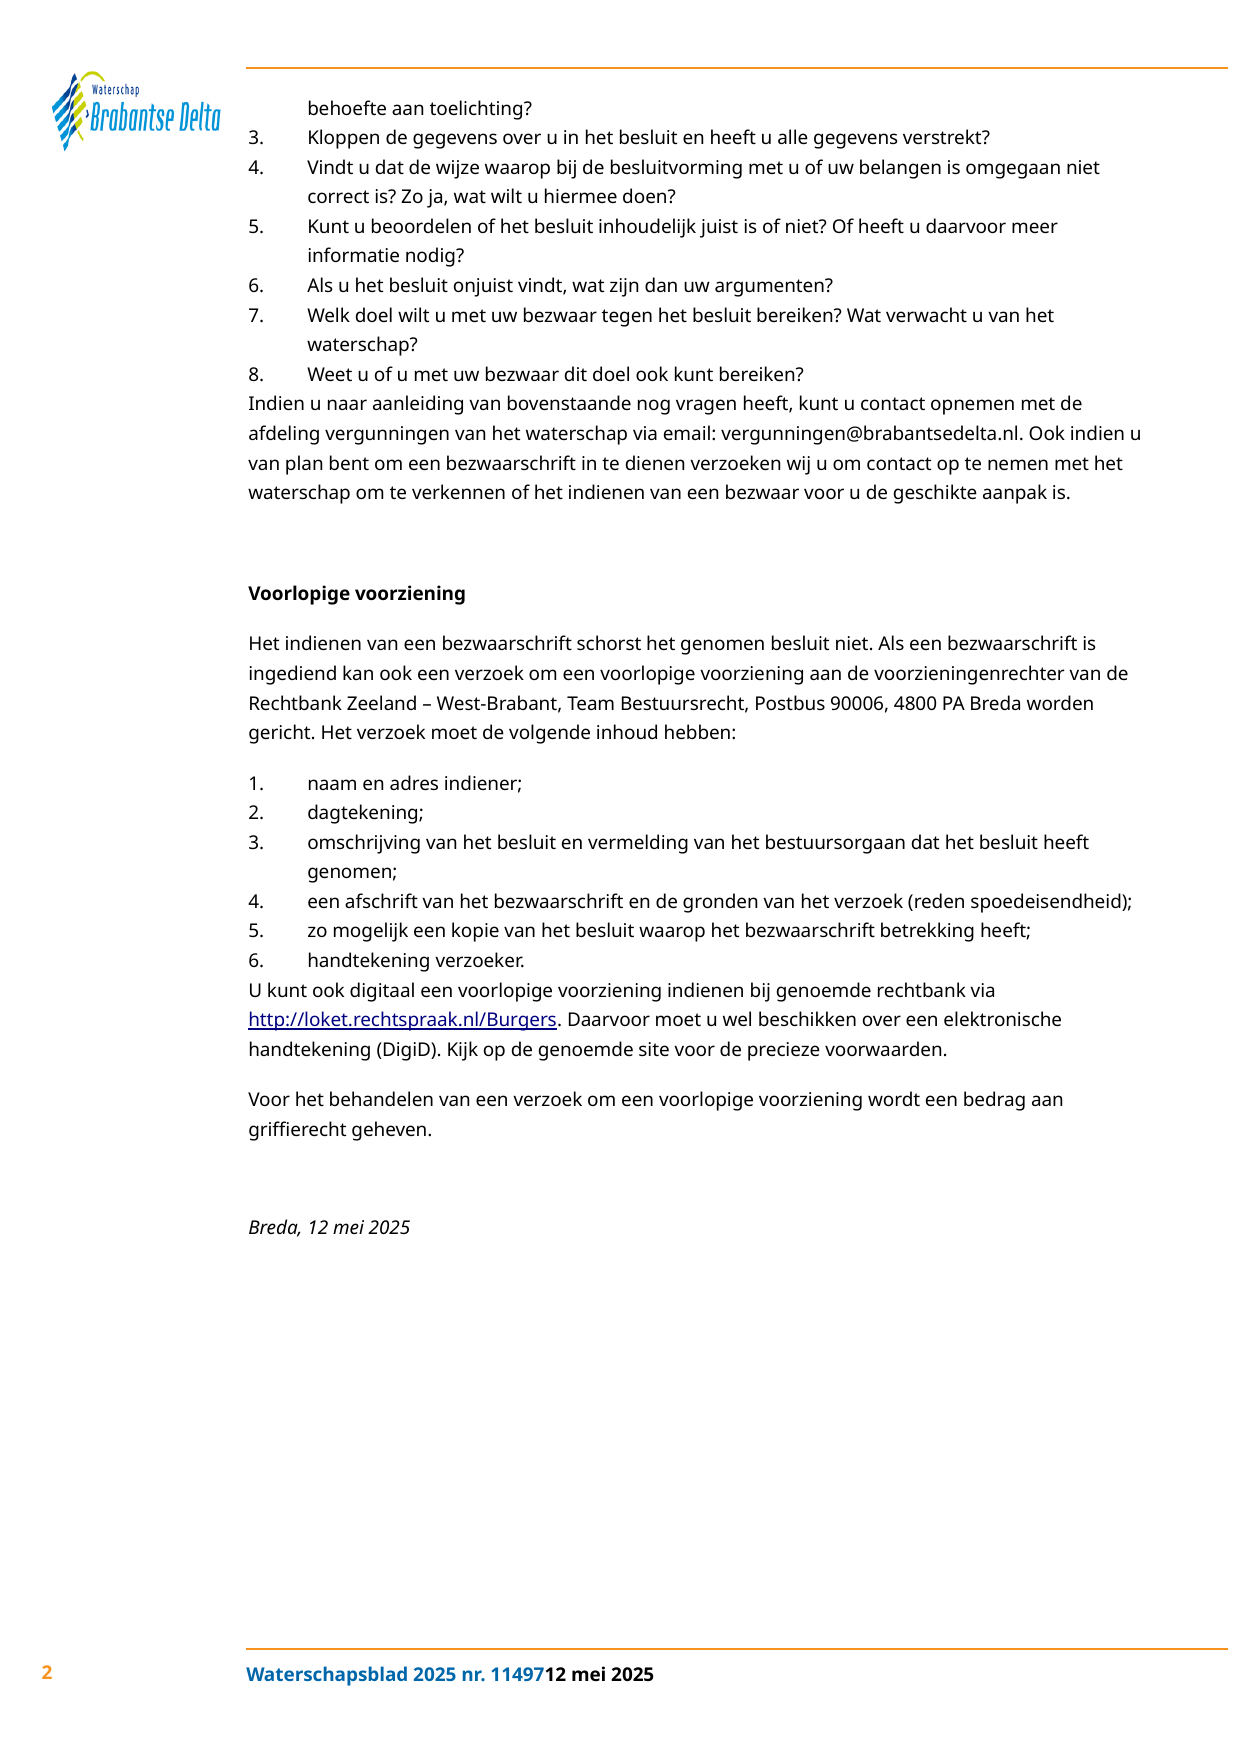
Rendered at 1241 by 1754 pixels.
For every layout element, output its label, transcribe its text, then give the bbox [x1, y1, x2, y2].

list behoefte aan toelichting? [248, 95, 1152, 121]
list Kunt u beoordelen of het besluit inhoudelijk juist is of niet? Of heeft u daarvoor meer informatie nodig? [248, 213, 1152, 268]
picture [41, 47, 231, 172]
text U kunt ook digitaal een voorlopige voorziening indienen bij genoemde rechtbank via http://loket.rechtspraak.nl/Burgers. Daarvoor moet u wel beschikken over een elektronische handtekening (DigiD). Kijk op de genoemde site voor de precieze voorwaarden. [248, 977, 1152, 1062]
text Indien u naar aanleiding van bovenstaande nog vragen heeft, kunt u contact opnemen met de afdeling vergunningen van het waterschap via email: vergunningen@brabantsedelta.nl. Ook indien u van plan bent om een bezwaarschrift in te dienen verzoeken wij u om contact op te nemen met het waterschap om te verkennen of het indienen van een bezwaar voor u de geschikte aanpak is. [248, 391, 1152, 505]
text Voor het behandelen van een verzoek om een voorlopige voorziening wordt een bedrag aan griffierecht geheven. [248, 1086, 1152, 1142]
text Breda, 12 mei 2025 [248, 1214, 1152, 1240]
list een afschrift van het bezwaarschrift en de gronden van het verzoek (reden spoedeisendheid); [248, 888, 1152, 914]
text Het indienen van een bezwaarschrift schorst het genomen besluit niet. Als een bezwaarschrift is ingediend kan ook een verzoek om een voorlopige voorziening aan de voorzieningenrechter van de Rechtbank Zeeland – West-Brabant, Team Bestuursrecht, Postbus 90006, 4800 PA Breda worden gericht. Het verzoek moet de volgende inhoud hebben: [248, 631, 1152, 745]
list omschrijving van het besluit en vermelding van het bestuursorgaan dat het besluit heeft genomen; [248, 829, 1152, 884]
list dagtekening; [248, 799, 1152, 825]
list Kloppen de gegevens over u in het besluit en heeft u alle gegevens verstrekt? [248, 124, 1152, 150]
list Weet u of u met uw bezwaar dit doel ook kunt bereiken? [248, 361, 1152, 387]
list Vindt u dat de wijze waarop bij de besluitvorming met u of uw belangen is omgegaan niet correct is? Zo ja, wat wilt u hiermee doen? [248, 154, 1152, 209]
list Welk doel wilt u met uw bezwaar tegen het besluit bereiken? Wat verwacht u van het waterschap? [248, 302, 1152, 357]
text Voorlopige voorziening [248, 580, 1152, 606]
list zo mogelijk een kopie van het besluit waarop het bezwaarschrift betrekking heeft; [248, 918, 1152, 943]
list handtekening verzoeker. [248, 947, 1152, 973]
list naam en adres indiener; [248, 770, 1152, 796]
list Als u het besluit onjuist vindt, wat zijn dan uw argumenten? [248, 272, 1152, 298]
